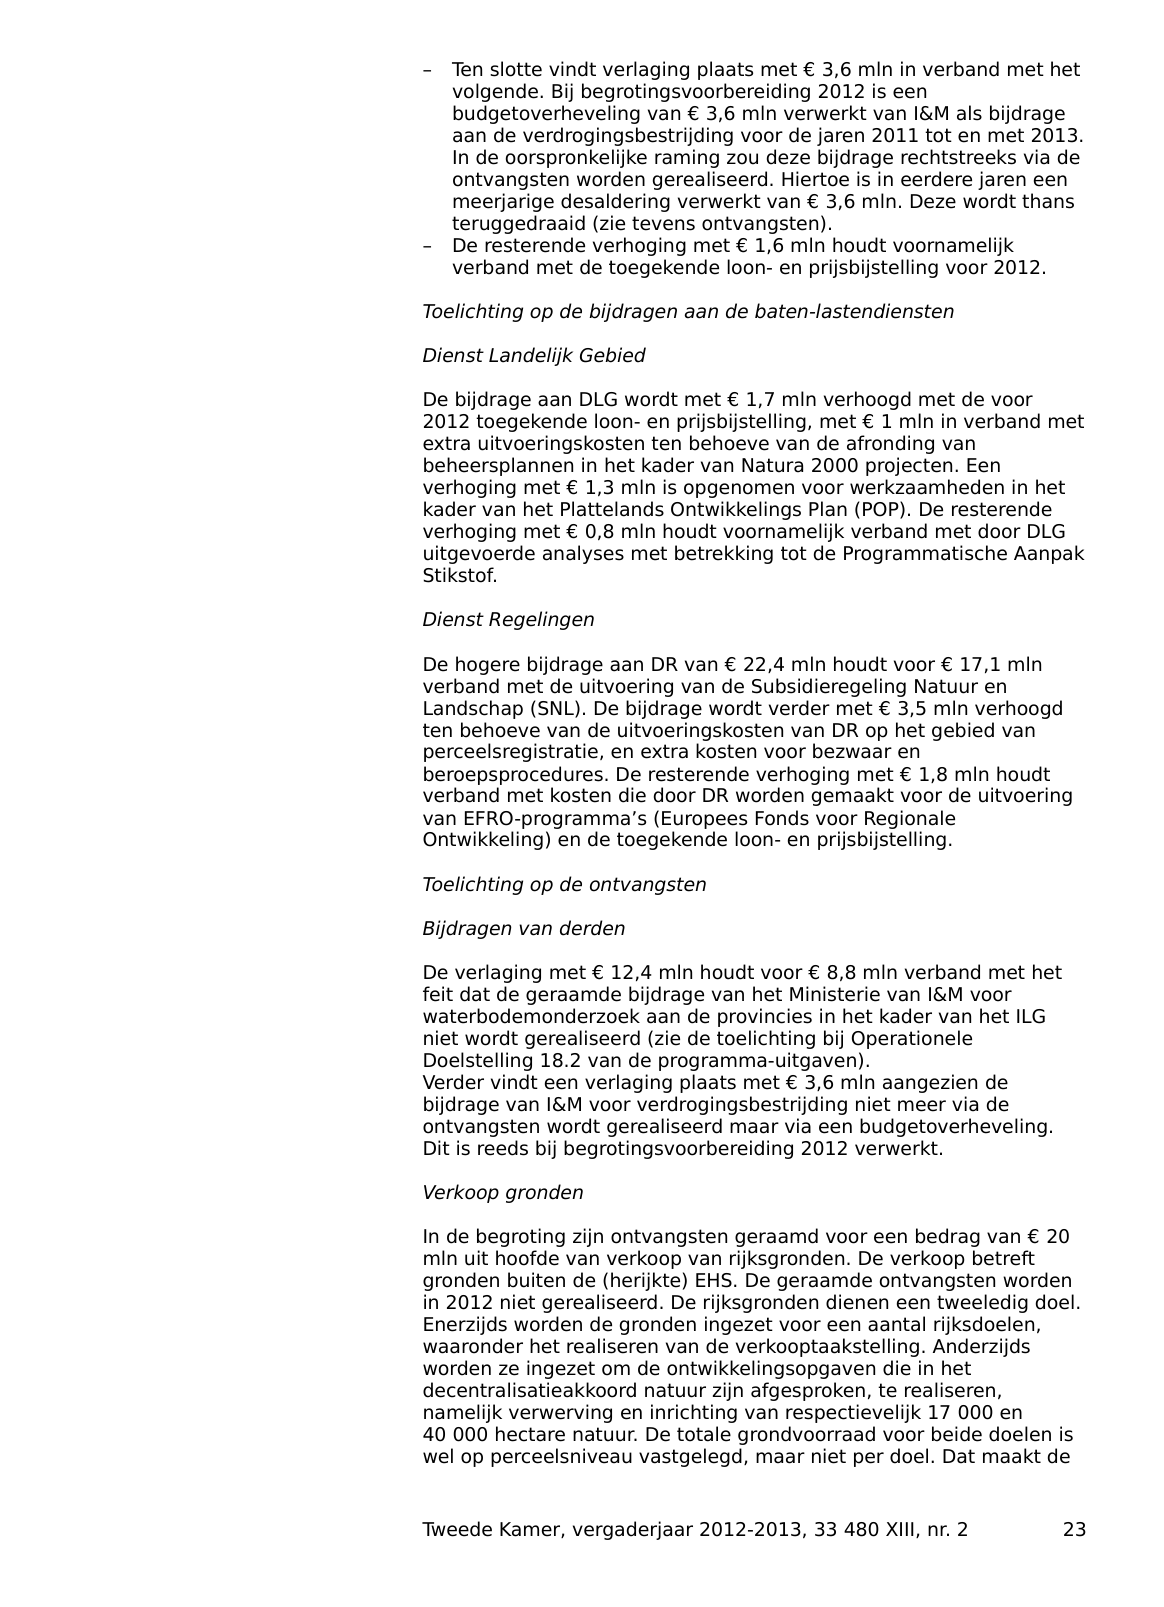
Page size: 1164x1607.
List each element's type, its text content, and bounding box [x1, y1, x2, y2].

text – Ten slotte vindt verlaging plaats met € 3,6 mln in verband met het volgende. Bij begrotingsvoorbereiding 2012 is een budgetoverheveling van € 3,6 mln verwerkt van I&M als bijdrage aan de verdrogingsbestrijding voor de jaren 2011 tot en met 2013. In de oorspronkelijke raming zou deze bijdrage rechtstreeks via de ontvangsten worden gerealiseerd. Hiertoe is in eerdere jaren een meerjarige desaldering verwerkt van € 3,6 mln. Deze wordt thans teruggedraaid (zie tevens ontvangsten). [422, 59, 1087, 235]
text – De resterende verhoging met € 1,6 mln houdt voornamelijk verband met de toegekende loon- en prijsbijstelling voor 2012. [422, 235, 1087, 279]
subtitle Toelichting op de ontvangsten [422, 873, 1087, 896]
text De hogere bijdrage aan DR van € 22,4 mln houdt voor € 17,1 mln verband met de uitvoering van de Subsidieregeling Natuur en Landschap (SNL). De bijdrage wordt verder met € 3,5 mln verhoogd ten behoeve van de uitvoeringskosten van DR op het gebied van perceelsregistratie, en extra kosten voor bezwaar en beroepsprocedures. De resterende verhoging met € 1,8 mln houdt verband met kosten die door DR worden gemaakt voor de uitvoering van EFRO-programma’s (Europees Fonds voor Regionale Ontwikkeling) en de toegekende loon- en prijsbijstelling. [422, 653, 1087, 851]
text De bijdrage aan DLG wordt met € 1,7 mln verhoogd met de voor 2012 toegekende loon- en prijsbijstelling, met € 1 mln in verband met extra uitvoeringskosten ten behoeve van de afronding van beheersplannen in het kader van Natura 2000 projecten. Een verhoging met € 1,3 mln is opgenomen voor werkzaamheden in het kader van het Plattelands Ontwikkelings Plan (POP). De resterende verhoging met € 0,8 mln houdt voornamelijk verband met door DLG uitgevoerde analyses met betrekking tot de Programmatische Aanpak Stikstof. [422, 389, 1087, 587]
subtitle Toelichting op de bijdragen aan de baten-lastendiensten [422, 301, 1087, 323]
text In de begroting zijn ontvangsten geraamd voor een bedrag van € 20 mln uit hoofde van verkoop van rijksgronden. De verkoop betreft gronden buiten de (herijkte) EHS. De geraamde ontvangsten worden in 2012 niet gerealiseerd. De rijksgronden dienen een tweeledig doel. Enerzijds worden de gronden ingezet voor een aantal rijksdoelen, waaronder het realiseren van de verkooptaakstelling. Anderzijds worden ze ingezet om de ontwikkelingsopgaven die in het decentralisatieakkoord natuur zijn afgesproken, te realiseren, namelijk verwerving en inrichting van respectievelijk 17 000 en 40 000 hectare natuur. De totale grondvoorraad voor beide doelen is wel op perceelsniveau vastgelegd, maar niet per doel. Dat maakt de [422, 1226, 1087, 1468]
subtitle Bijdragen van derden [422, 918, 1087, 940]
subtitle Dienst Regelingen [422, 609, 1087, 631]
text Verder vindt een verlaging plaats met € 3,6 mln aangezien de bijdrage van I&M voor verdrogingsbestrijding niet meer via de ontvangsten wordt gerealiseerd maar via een budgetoverheveling. Dit is reeds bij begrotingsvoorbereiding 2012 verwerkt. [422, 1072, 1087, 1160]
text De verlaging met € 12,4 mln houdt voor € 8,8 mln verband met het feit dat de geraamde bijdrage van het Ministerie van I&M voor waterbodemonderzoek aan de provincies in het kader van het ILG niet wordt gerealiseerd (zie de toelichting bij Operationele Doelstelling 18.2 van de programma-uitgaven). [422, 962, 1087, 1072]
subtitle Verkoop gronden [422, 1182, 1087, 1204]
subtitle Dienst Landelijk Gebied [422, 345, 1087, 367]
